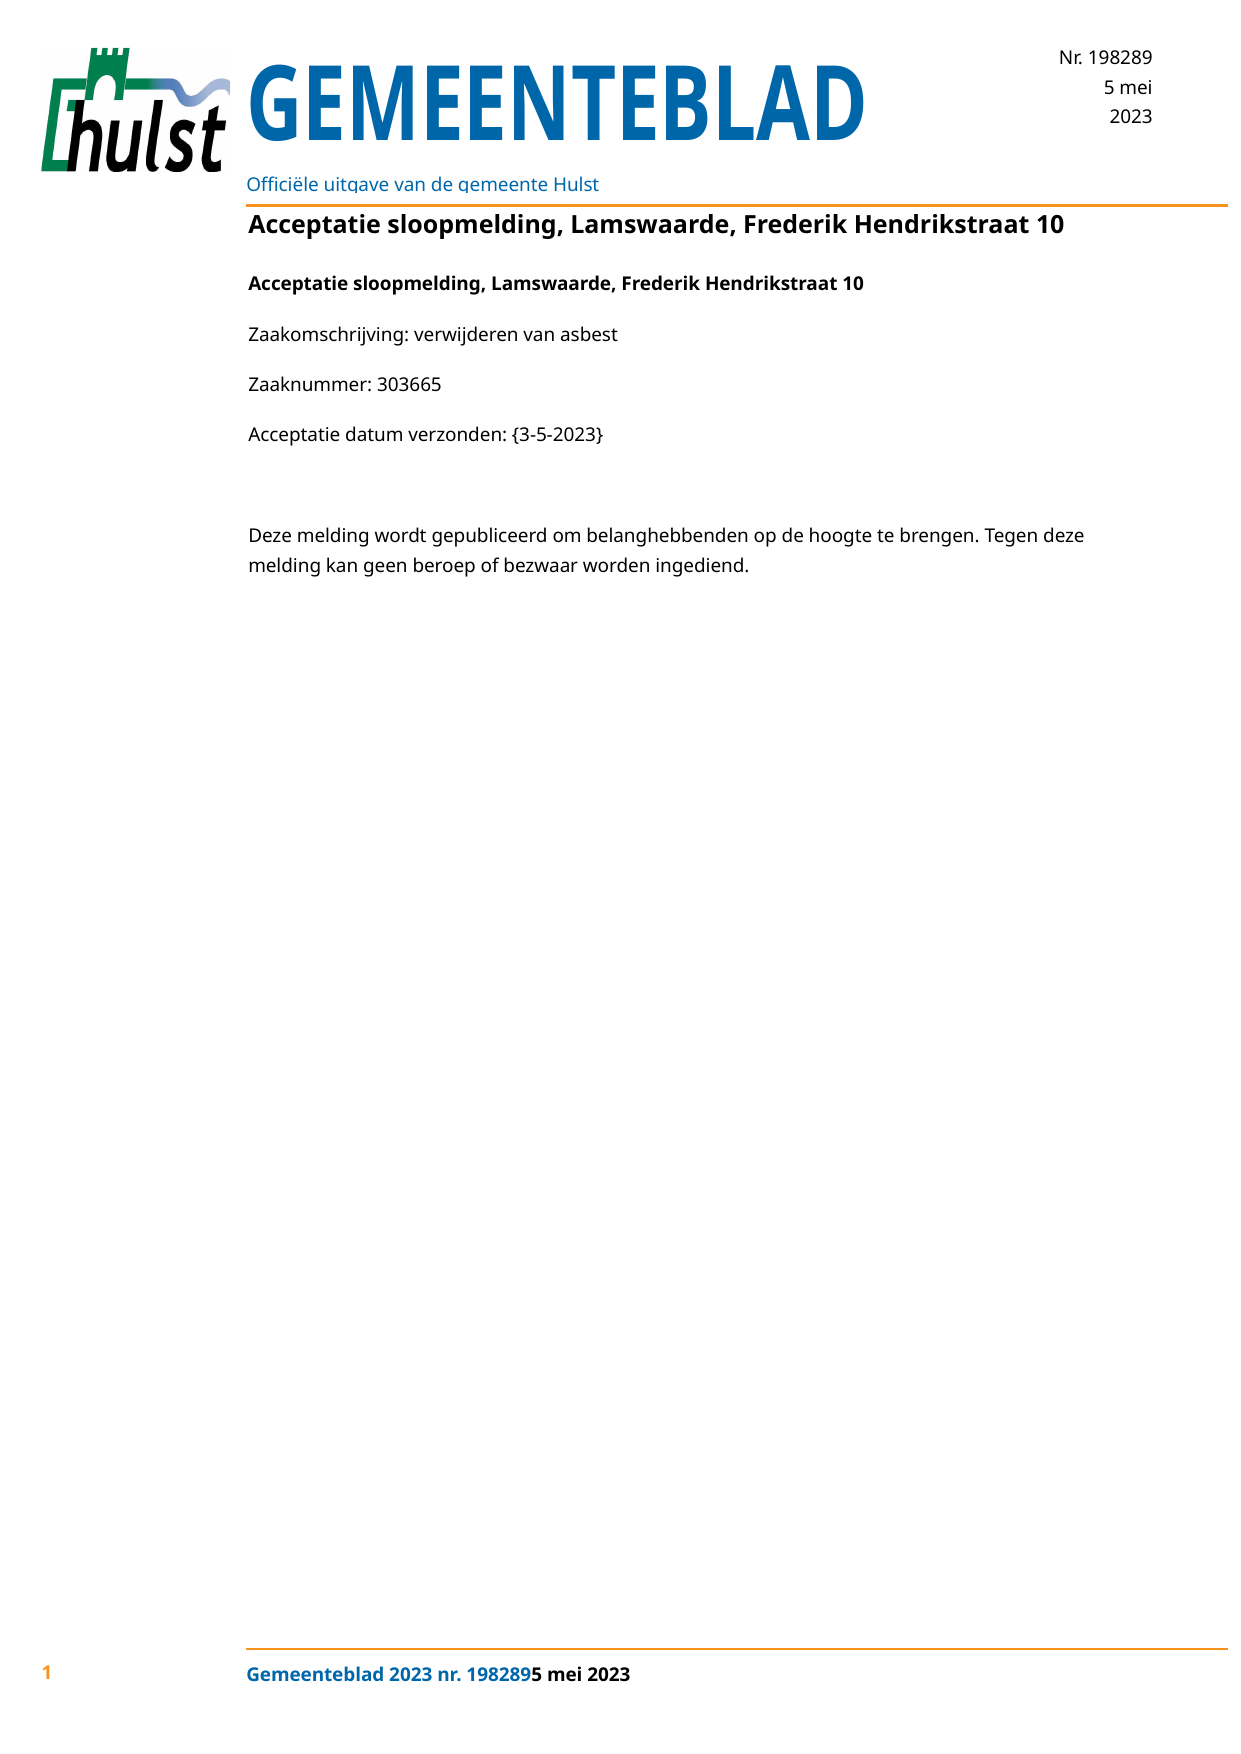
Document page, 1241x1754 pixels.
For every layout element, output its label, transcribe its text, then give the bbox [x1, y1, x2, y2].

text Deze melding wordt gepubliceerd om belanghebbenden op de hoogte te brengen. Tegen deze melding kan geen beroep of bezwaar worden ingediend. [248, 522, 1152, 578]
picture [41, 47, 231, 172]
text Acceptatie sloopmelding, Lamswaarde, Frederik Hendrikstraat 10 [248, 270, 1152, 296]
text Zaaknummer: 303665 [248, 371, 1152, 397]
text Zaakomschrijving: verwijderen van asbest [248, 321, 1152, 346]
text Acceptatie sloopmelding, Lamswaarde, Frederik Hendrikstraat 10 [248, 207, 1152, 241]
text Acceptatie datum verzonden: {3-5-2023} [248, 422, 1152, 447]
